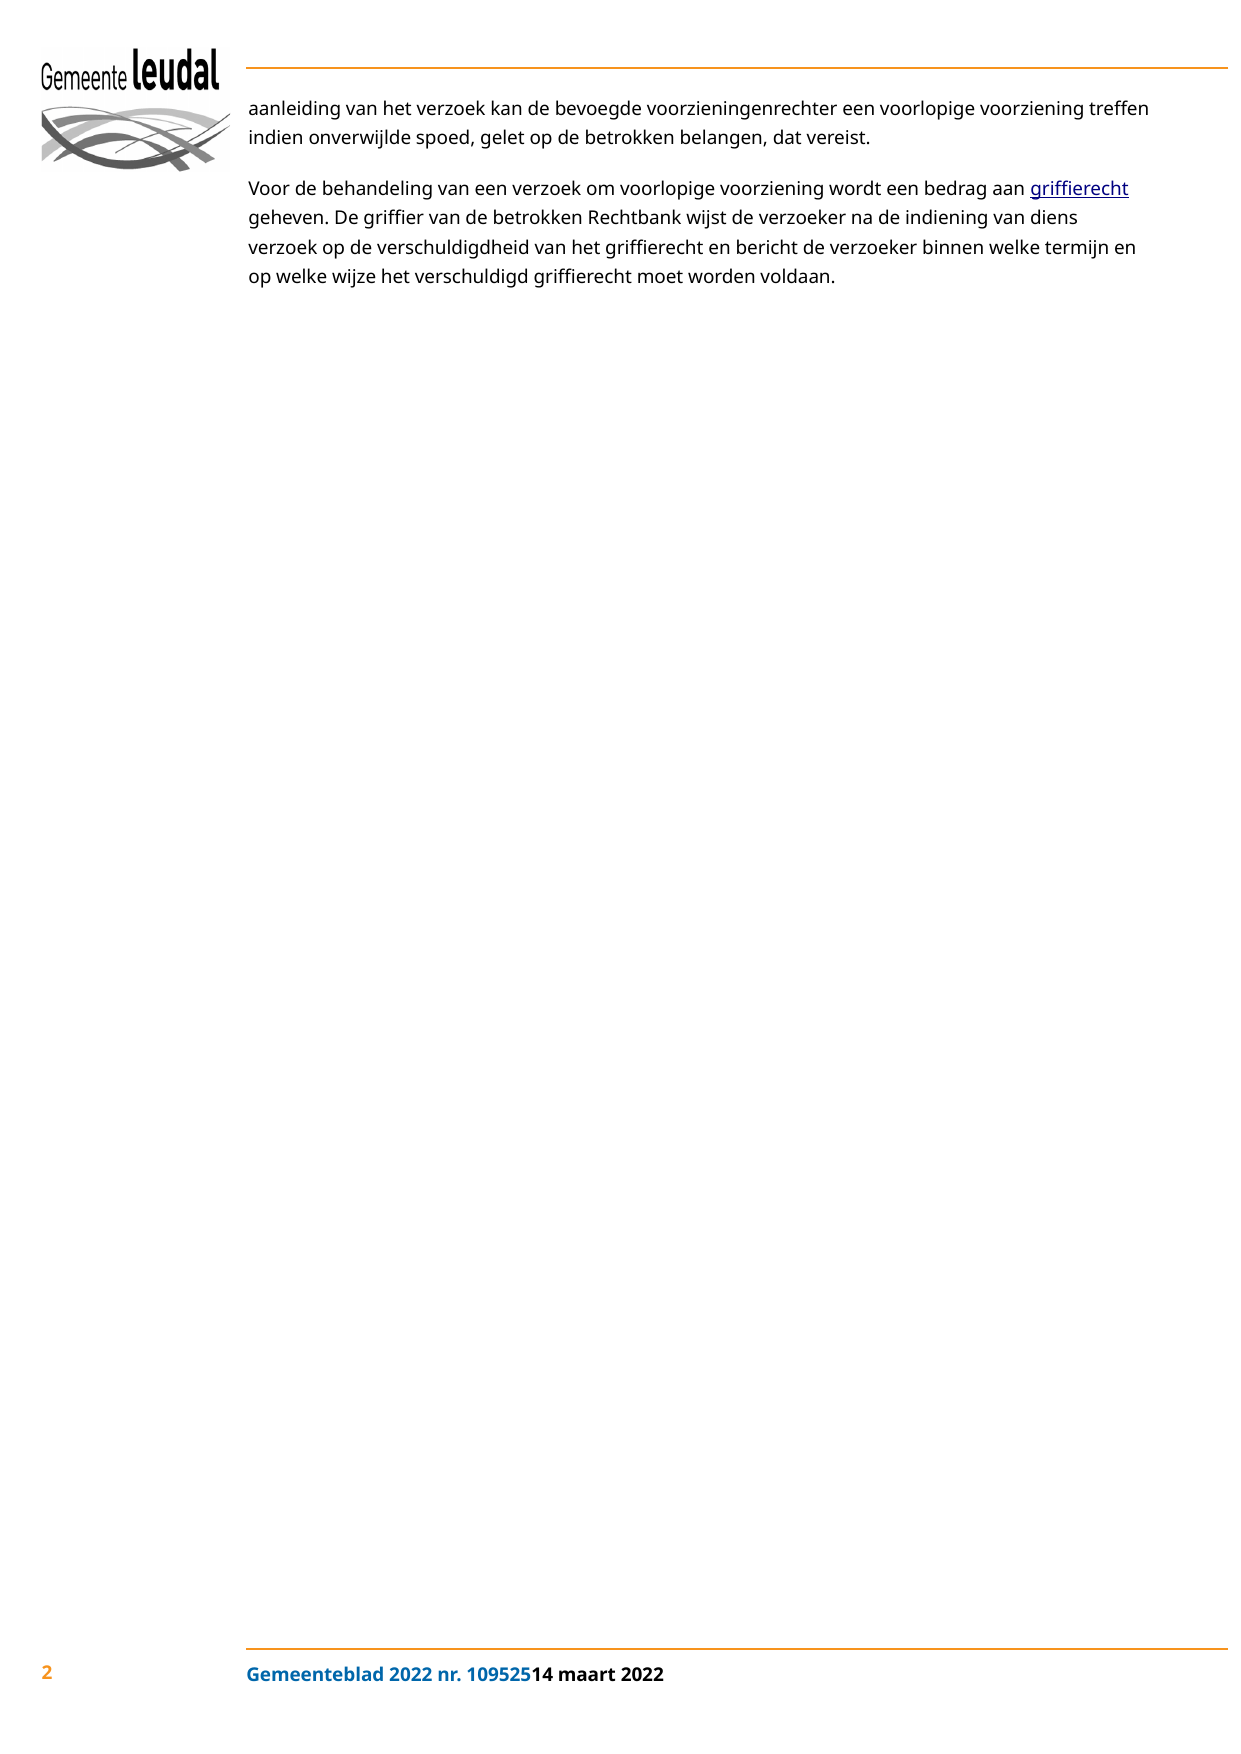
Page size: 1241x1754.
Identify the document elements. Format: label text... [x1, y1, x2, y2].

text Voor de behandeling van een verzoek om voorlopige voorziening wordt een bedrag aan griffierecht geheven. De griffier van de betrokken Rechtbank wijst de verzoeker na de indiening van diens verzoek op de verschuldigdheid van het griffierecht en bericht de verzoeker binnen welke termijn en op welke wijze het verschuldigd griffierecht moet worden voldaan. [248, 175, 1152, 289]
picture [41, 47, 231, 172]
text aanleiding van het verzoek kan de bevoegde voorzieningenrechter een voorlopige voorziening treffen indien onverwijlde spoed, gelet op de betrokken belangen, dat vereist. [248, 95, 1152, 150]
